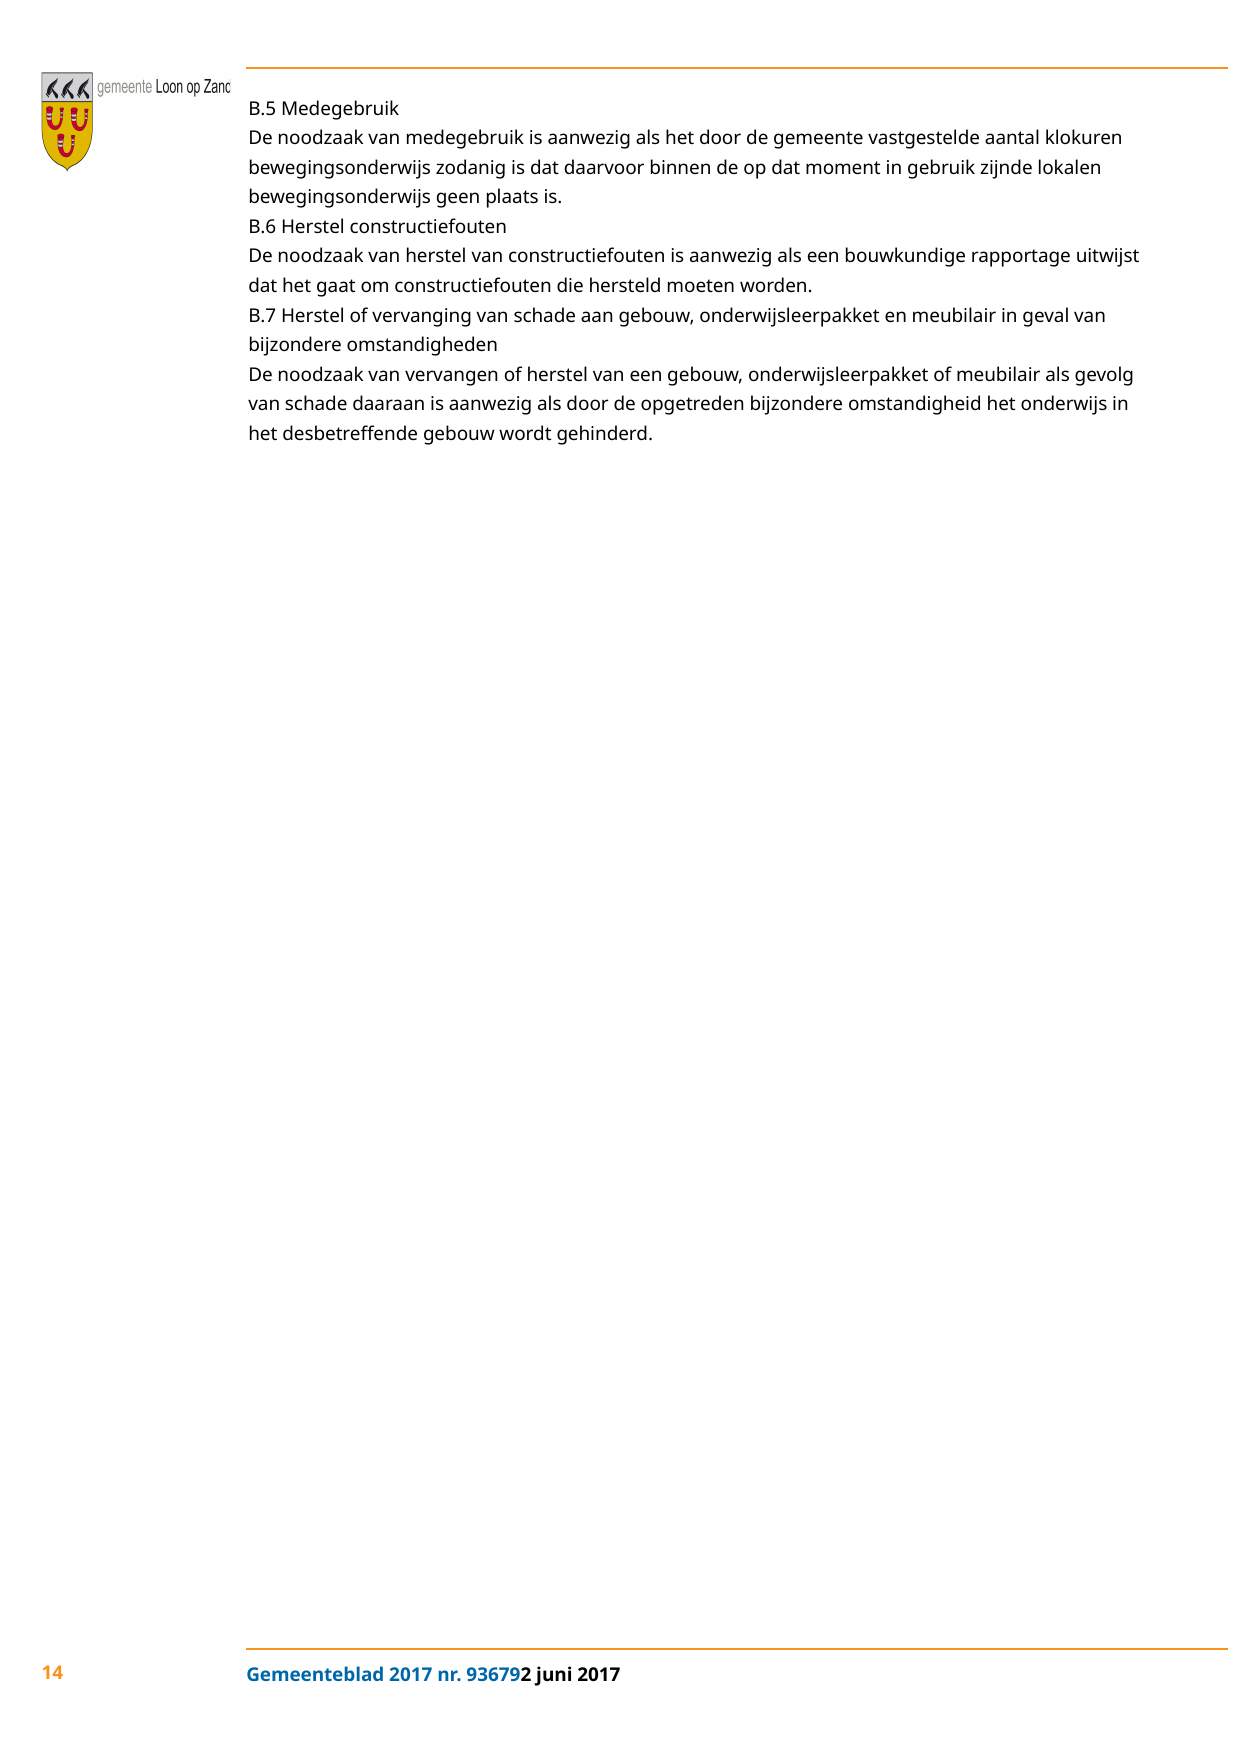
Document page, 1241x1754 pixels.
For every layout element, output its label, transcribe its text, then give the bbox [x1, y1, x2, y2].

text De noodzaak van herstel van constructiefouten is aanwezig als een bouwkundige rapportage uitwijst dat het gaat om constructiefouten die hersteld moeten worden. [248, 243, 1152, 298]
text De noodzaak van vervangen of herstel van een gebouw, onderwijsleerpakket of meubilair als gevolg van schade daaraan is aanwezig als door de opgetreden bijzondere omstandigheid het onderwijs in het desbetreffende gebouw wordt gehinderd. [248, 361, 1152, 446]
picture [41, 47, 231, 172]
text B.5 Medegebruik [248, 95, 1152, 121]
text B.6 Herstel constructiefouten [248, 213, 1152, 239]
text De noodzaak van medegebruik is aanwezig als het door de gemeente vastgestelde aantal klokuren bewegingsonderwijs zodanig is dat daarvoor binnen de op dat moment in gebruik zijnde lokalen bewegingsonderwijs geen plaats is. [248, 124, 1152, 209]
text B.7 Herstel of vervanging van schade aan gebouw, onderwijsleerpakket en meubilair in geval van bijzondere omstandigheden [248, 302, 1152, 357]
